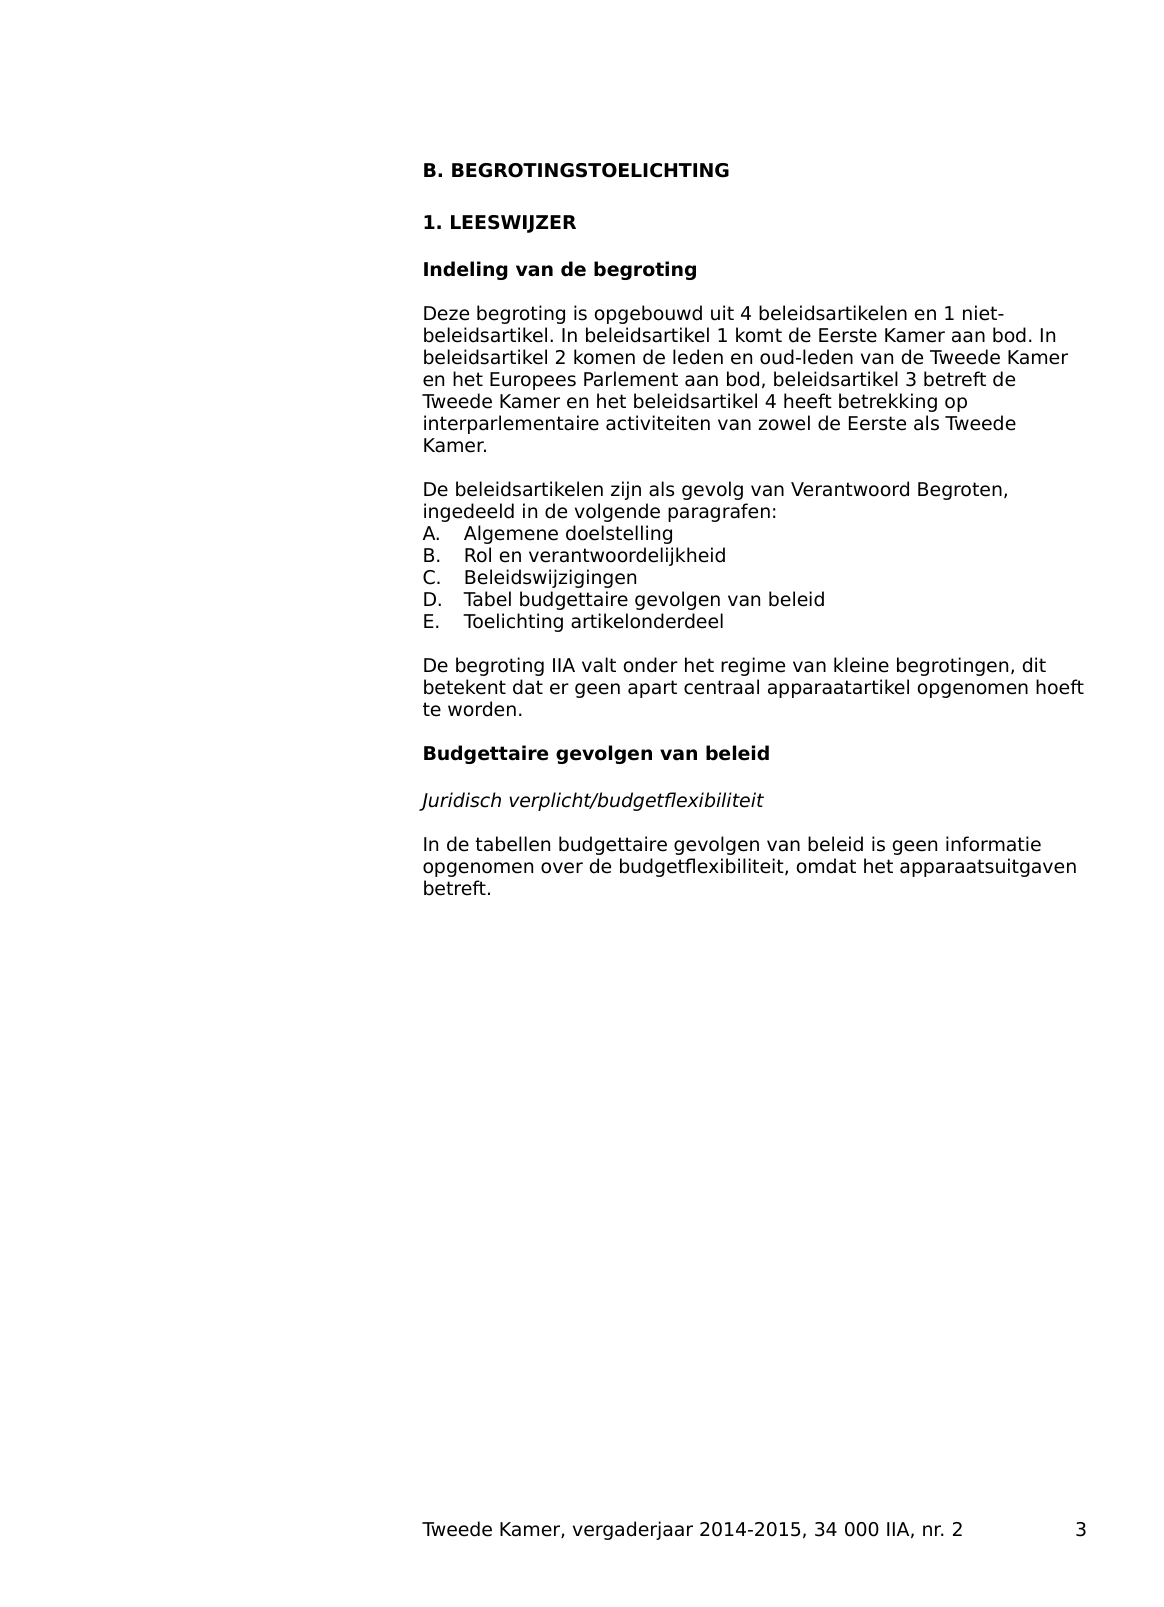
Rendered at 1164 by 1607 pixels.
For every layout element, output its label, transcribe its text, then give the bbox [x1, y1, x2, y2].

text De begroting IIA valt onder het regime van kleine begrotingen, dit betekent dat er geen apart centraal apparaatartikel opgenomen hoeft te worden. [422, 655, 1087, 721]
text De beleidsartikelen zijn als gevolg van Verantwoord Begroten, ingedeeld in de volgende paragrafen: [422, 479, 1087, 523]
text Deze begroting is opgebouwd uit 4 beleidsartikelen en 1 niet-beleidsartikel. In beleidsartikel 1 komt de Eerste Kamer aan bod. In beleidsartikel 2 komen de leden en oud-leden van de Tweede Kamer en het Europees Parlement aan bod, beleidsartikel 3 betreft de Tweede Kamer en het beleidsartikel 4 heeft betrekking op interparlementaire activiteiten van zowel de Eerste als Tweede Kamer. [422, 303, 1087, 457]
subtitle Indeling van de begroting [422, 259, 1087, 281]
text E. Toelichting artikelonderdeel [422, 611, 1087, 633]
text C. Beleidswijzigingen [422, 567, 1087, 589]
subtitle B. BEGROTINGSTOELICHTING [422, 160, 1087, 182]
subtitle Juridisch verplicht/budgetflexibiliteit [422, 790, 1087, 812]
subtitle Budgettaire gevolgen van beleid [422, 743, 1087, 765]
text A. Algemene doelstelling [422, 523, 1087, 545]
subtitle 1. LEESWIJZER [422, 212, 1087, 234]
text D. Tabel budgettaire gevolgen van beleid [422, 589, 1087, 611]
text In de tabellen budgettaire gevolgen van beleid is geen informatie opgenomen over de budgetflexibiliteit, omdat het apparaatsuitgaven betreft. [422, 834, 1087, 900]
text B. Rol en verantwoordelijkheid [422, 545, 1087, 567]
